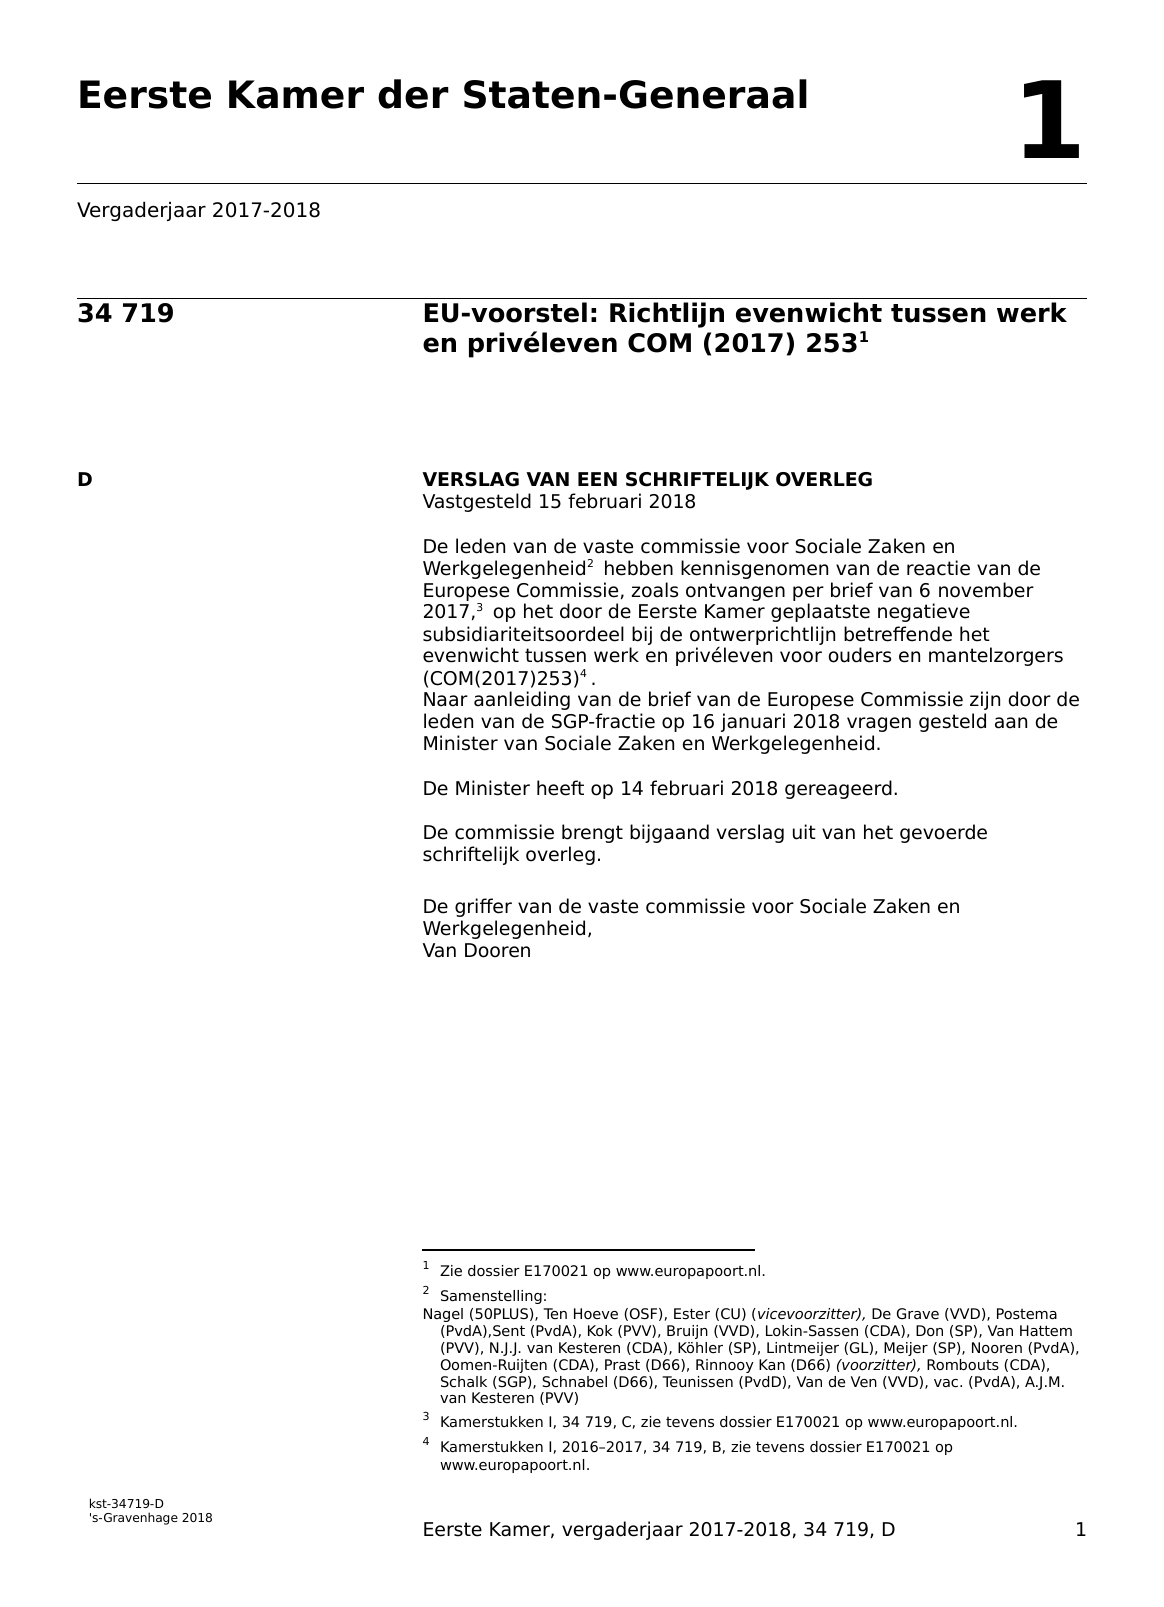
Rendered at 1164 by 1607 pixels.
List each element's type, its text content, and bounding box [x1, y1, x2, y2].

table_cell Vergaderjaar 2017-2018 [77, 184, 1087, 298]
subtitle D VERSLAG VAN EEN SCHRIFTELIJK OVERLEG [77, 469, 1087, 491]
text Naar aanleiding van de brief van de Europese Commissie zijn door de leden van de SGP-fractie op 16 januari 2018 vragen gesteld aan de Minister van Sociale Zaken en Werkgelegenheid. [422, 689, 1087, 755]
text kst-34719-D [88, 1497, 323, 1511]
text De Minister heeft op 14 februari 2018 gereageerd. [422, 777, 1087, 799]
subtitle 34 719 EU-voorstel: Richtlijn evenwicht tussen werk en privéleven COM (2017) 253 [77, 299, 1087, 358]
text Vastgesteld 15 februari 2018 [422, 491, 1087, 513]
text De commissie brengt bijgaand verslag uit van het gevoerde schriftelijk overleg. [422, 822, 1087, 866]
text De leden van de vaste commissie voor Sociale Zaken en Werkgelegenheid hebben kennisgenomen van de reactie van de Europese Commissie, zoals ontvangen per brief van 6 november 2017, op het door de Eerste Kamer geplaatste negatieve subsidiariteitsoordeel bij de ontwerprichtlijn betreffende het evenwicht tussen werk en privéleven voor ouders en mantelzorgers (COM(2017)253). [422, 536, 1087, 689]
text Kamerstukken I, 2016–2017, 34 719, B, zie tevens dossier E170021 op www.europapoort.nl. [422, 1435, 1087, 1474]
text Samenstelling: [422, 1284, 1087, 1306]
text Kamerstukken I, 34 719, C, zie tevens dossier E170021 op www.europapoort.nl. [422, 1410, 1087, 1432]
table_header Eerste Kamer der Staten-Generaal [77, 59, 886, 183]
text 's-Gravenhage 2018 [88, 1511, 323, 1525]
table_header 1 [886, 59, 1087, 183]
text Nagel (50PLUS), Ten Hoeve (OSF), Ester (CU) (vicevoorzitter), De Grave (VVD), Postema (PvdA),Sent (PvdA), Kok (PVV), Bruijn (VVD), Lokin-Sassen (CDA), Don (SP), Van Hattem (PVV), N.J.J. van Kesteren (CDA), Köhler (SP), Lintmeijer (GL), Meijer (SP), Nooren (PvdA), Oomen-Ruijten (CDA), Prast (D66), Rinnooy Kan (D66) (voorzitter), Rombouts (CDA), Schalk (SGP), Schnabel (D66), Teunissen (PvdD), Van de Ven (VVD), vac. (PvdA), A.J.M. van Kesteren (PVV) [422, 1306, 1087, 1407]
text De griffer van de vaste commissie voor Sociale Zaken en Werkgelegenheid, Van Dooren [422, 896, 1087, 962]
text Zie dossier E170021 op www.europapoort.nl. [422, 1259, 1087, 1281]
